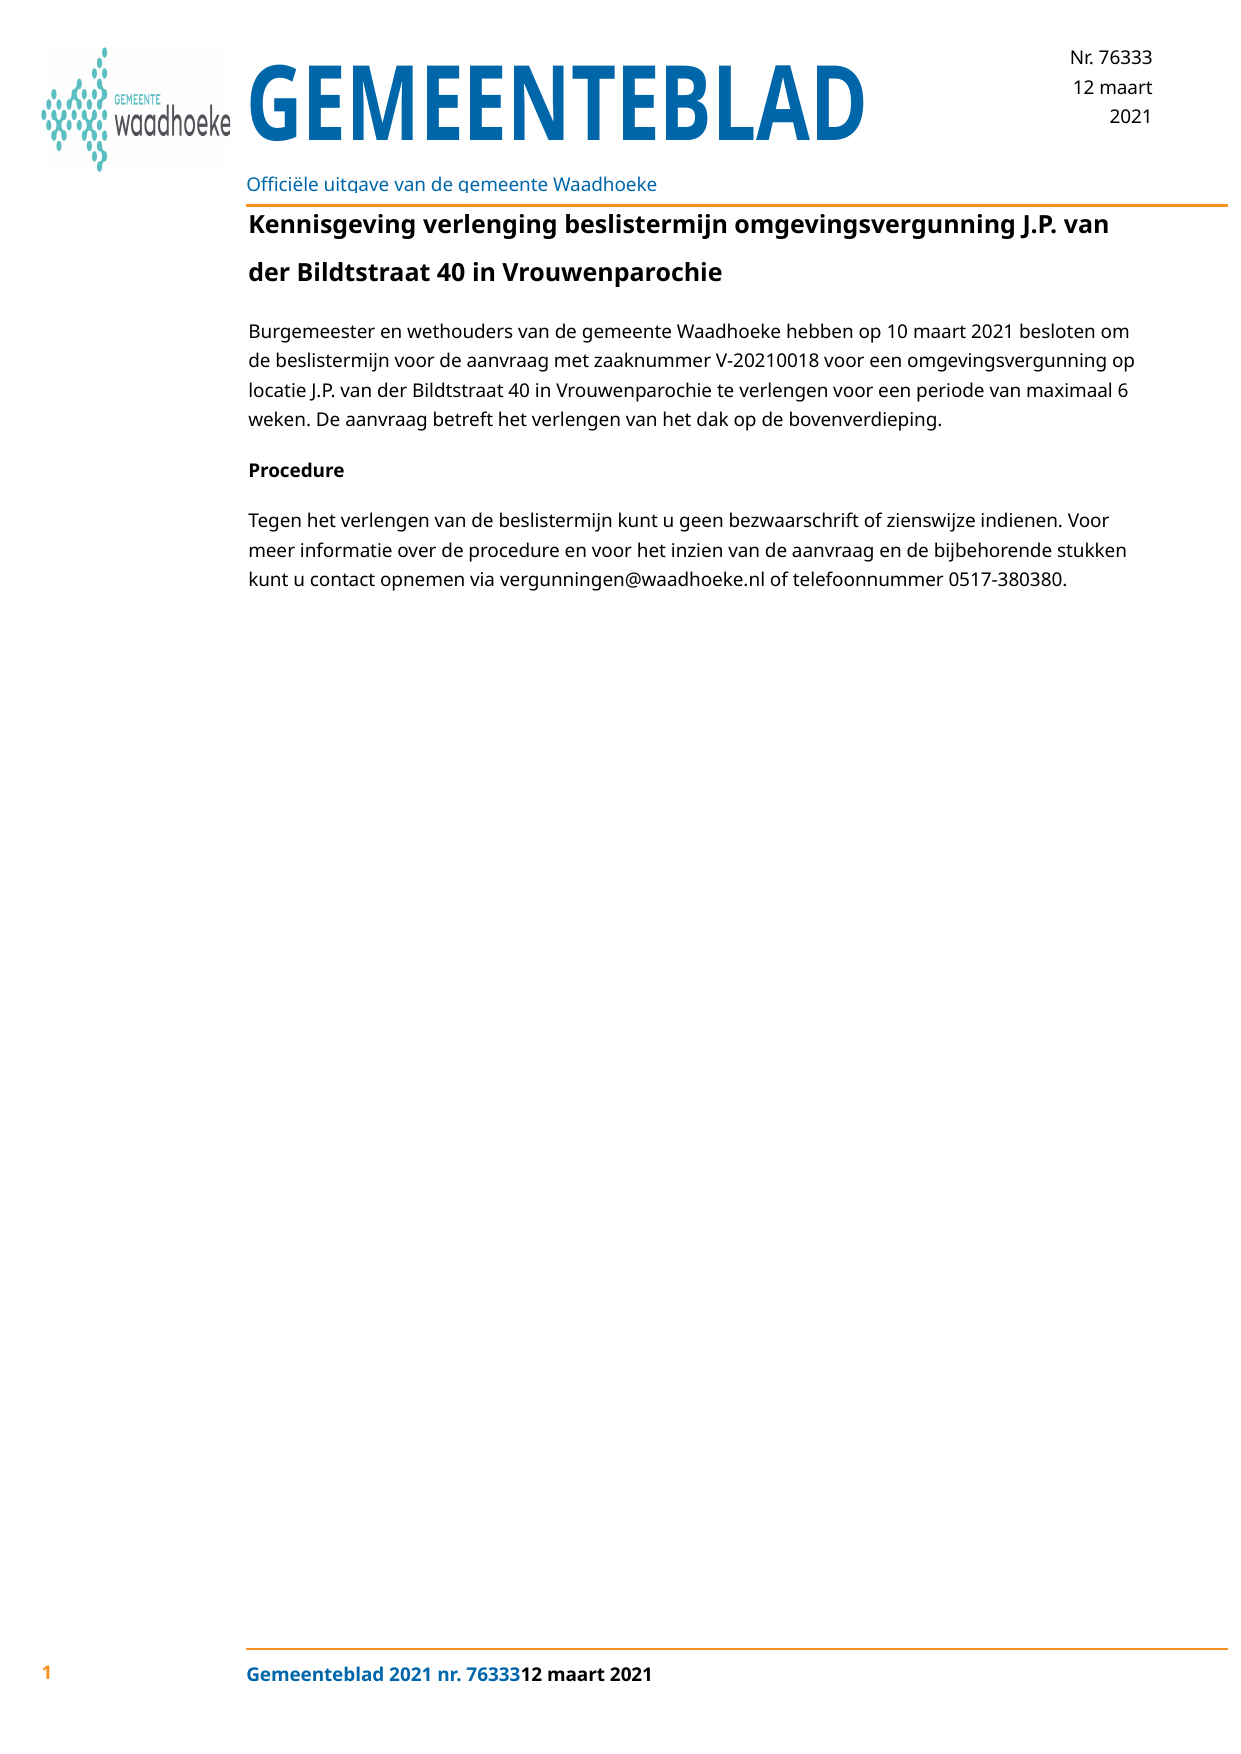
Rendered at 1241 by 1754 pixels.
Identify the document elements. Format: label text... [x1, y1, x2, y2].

picture [41, 47, 231, 172]
text Procedure [248, 457, 1152, 483]
text Tegen het verlengen van de beslistermijn kunt u geen bezwaarschrift of zienswijze indienen. Voor meer informatie over de procedure en voor het inzien van de aanvraag en de bijbehorende stukken kunt u contact opnemen via vergunningen@waadhoeke.nl of telefoonnummer 0517-380380. [248, 507, 1152, 592]
text Kennisgeving verlenging beslistermijn omgevingsvergunning J.P. van der Bildtstraat 40 in Vrouwenparochie [248, 207, 1152, 288]
text Burgemeester en wethouders van de gemeente Waadhoeke hebben op 10 maart 2021 besloten om de beslistermijn voor de aanvraag met zaaknummer V-20210018 voor een omgevingsvergunning op locatie J.P. van der Bildtstraat 40 in Vrouwenparochie te verlengen voor een periode van maximaal 6 weken. De aanvraag betreft het verlengen van het dak op de bovenverdieping. [248, 318, 1152, 432]
